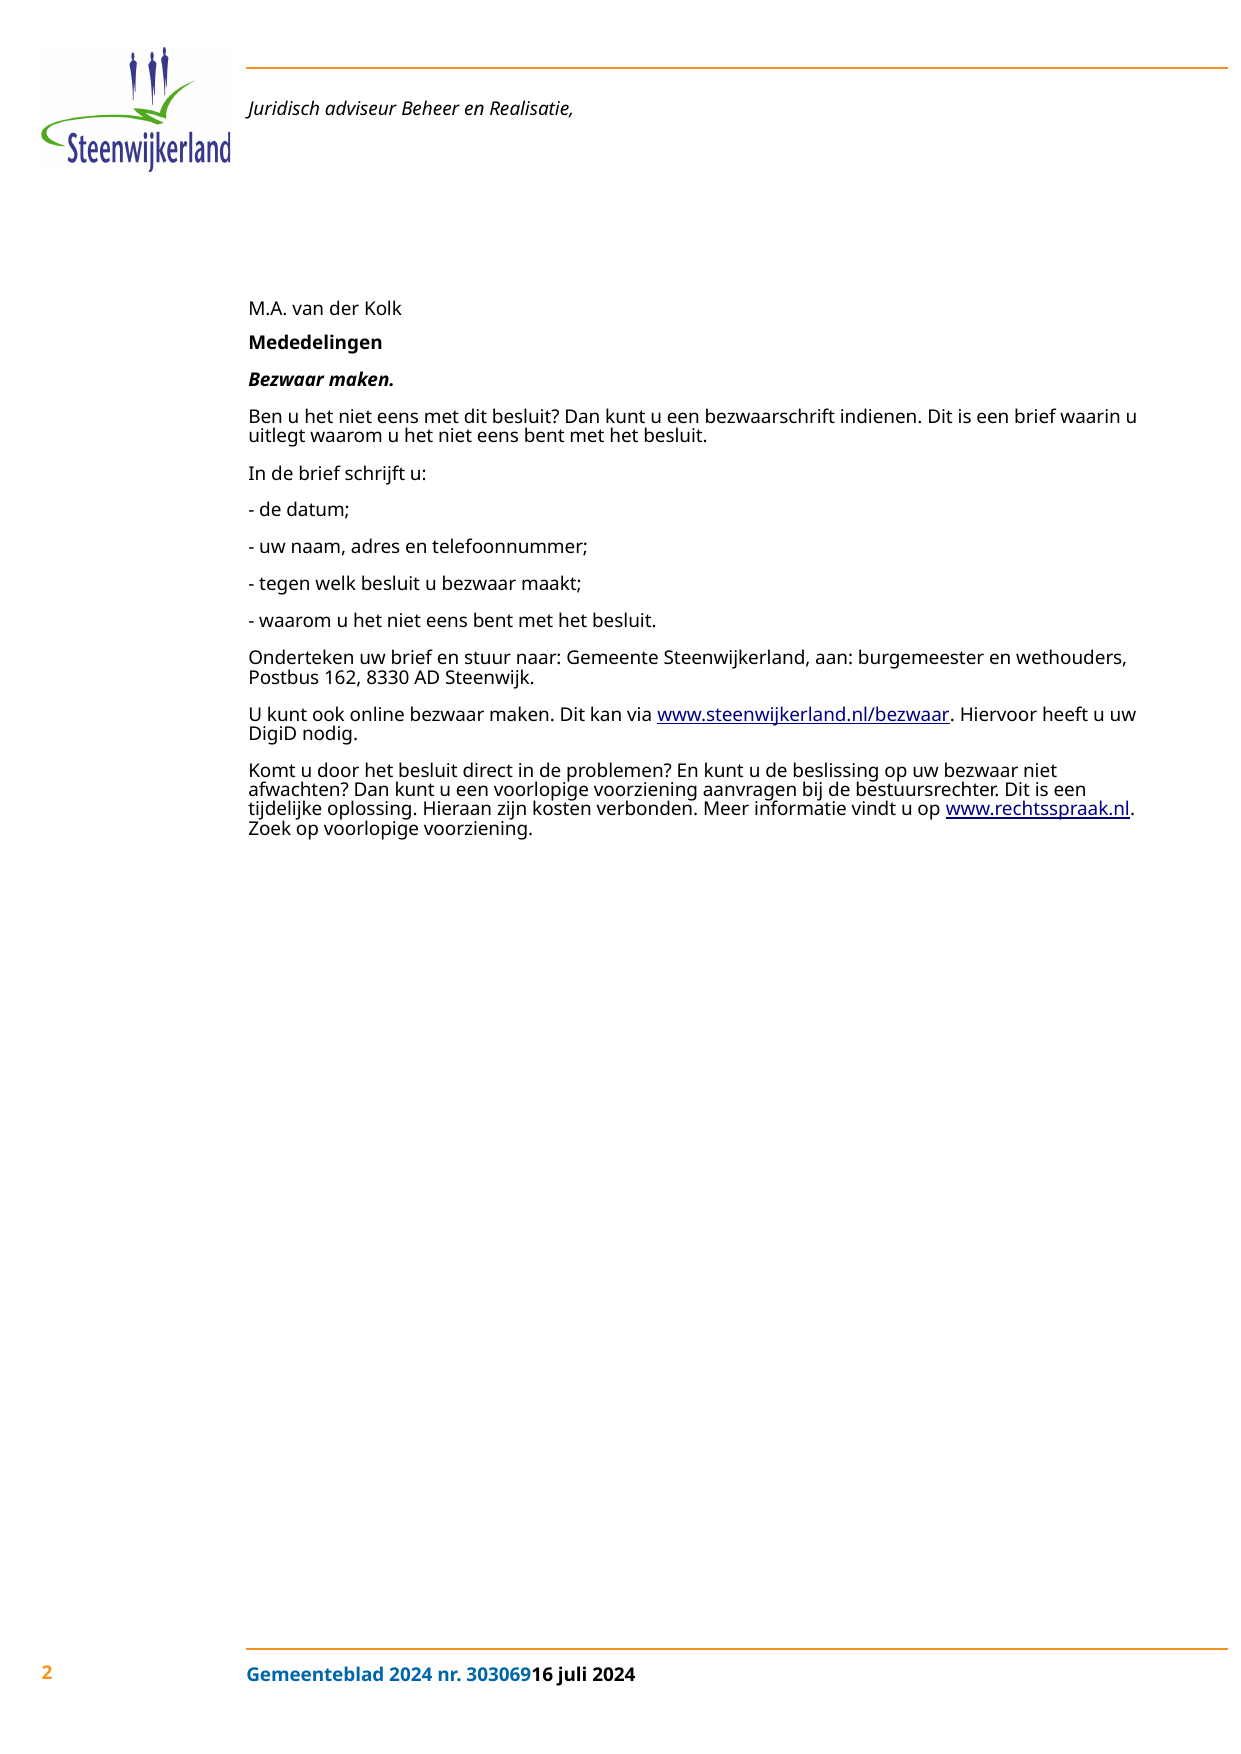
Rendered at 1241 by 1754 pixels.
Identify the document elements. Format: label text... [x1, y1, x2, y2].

text Komt u door het besluit direct in de problemen? En kunt u de beslissing op uw bezwaar niet afwachten? Dan kunt u een voorlopige voorziening aanvragen bij de bestuursrechter. Dit is een tijdelijke oplossing. Hieraan zijn kosten verbonden. Meer informatie vindt u op www.rechtsspraak.nl. Zoek op voorlopige voorziening. [248, 762, 1152, 839]
text Mededelingen [248, 334, 1152, 353]
text Bezwaar maken. [248, 371, 1152, 391]
text Juridisch adviseur Beheer en Realisatie, [248, 95, 1152, 121]
text - waarom u het niet eens bent met het besluit. [248, 612, 1152, 632]
text - de datum; [248, 501, 1152, 521]
text M.A. van der Kolk [248, 295, 1152, 321]
text Ben u het niet eens met dit besluit? Dan kunt u een bezwaarschrift indienen. Dit is een brief waarin u uitlegt waarom u het niet eens bent met het besluit. [248, 408, 1152, 447]
text In de brief schrijft u: [248, 464, 1152, 484]
text - uw naam, adres en telefoonnummer; [248, 538, 1152, 558]
text U kunt ook online bezwaar maken. Dit kan via www.steenwijkerland.nl/bezwaar. Hiervoor heeft u uw DigiD nodig. [248, 706, 1152, 744]
text Onderteken uw brief en stuur naar: Gemeente Steenwijkerland, aan: burgemeester en wethouders, Postbus 162, 8330 AD Steenwijk. [248, 649, 1152, 688]
picture [41, 47, 231, 172]
text - tegen welk besluit u bezwaar maakt; [248, 575, 1152, 595]
